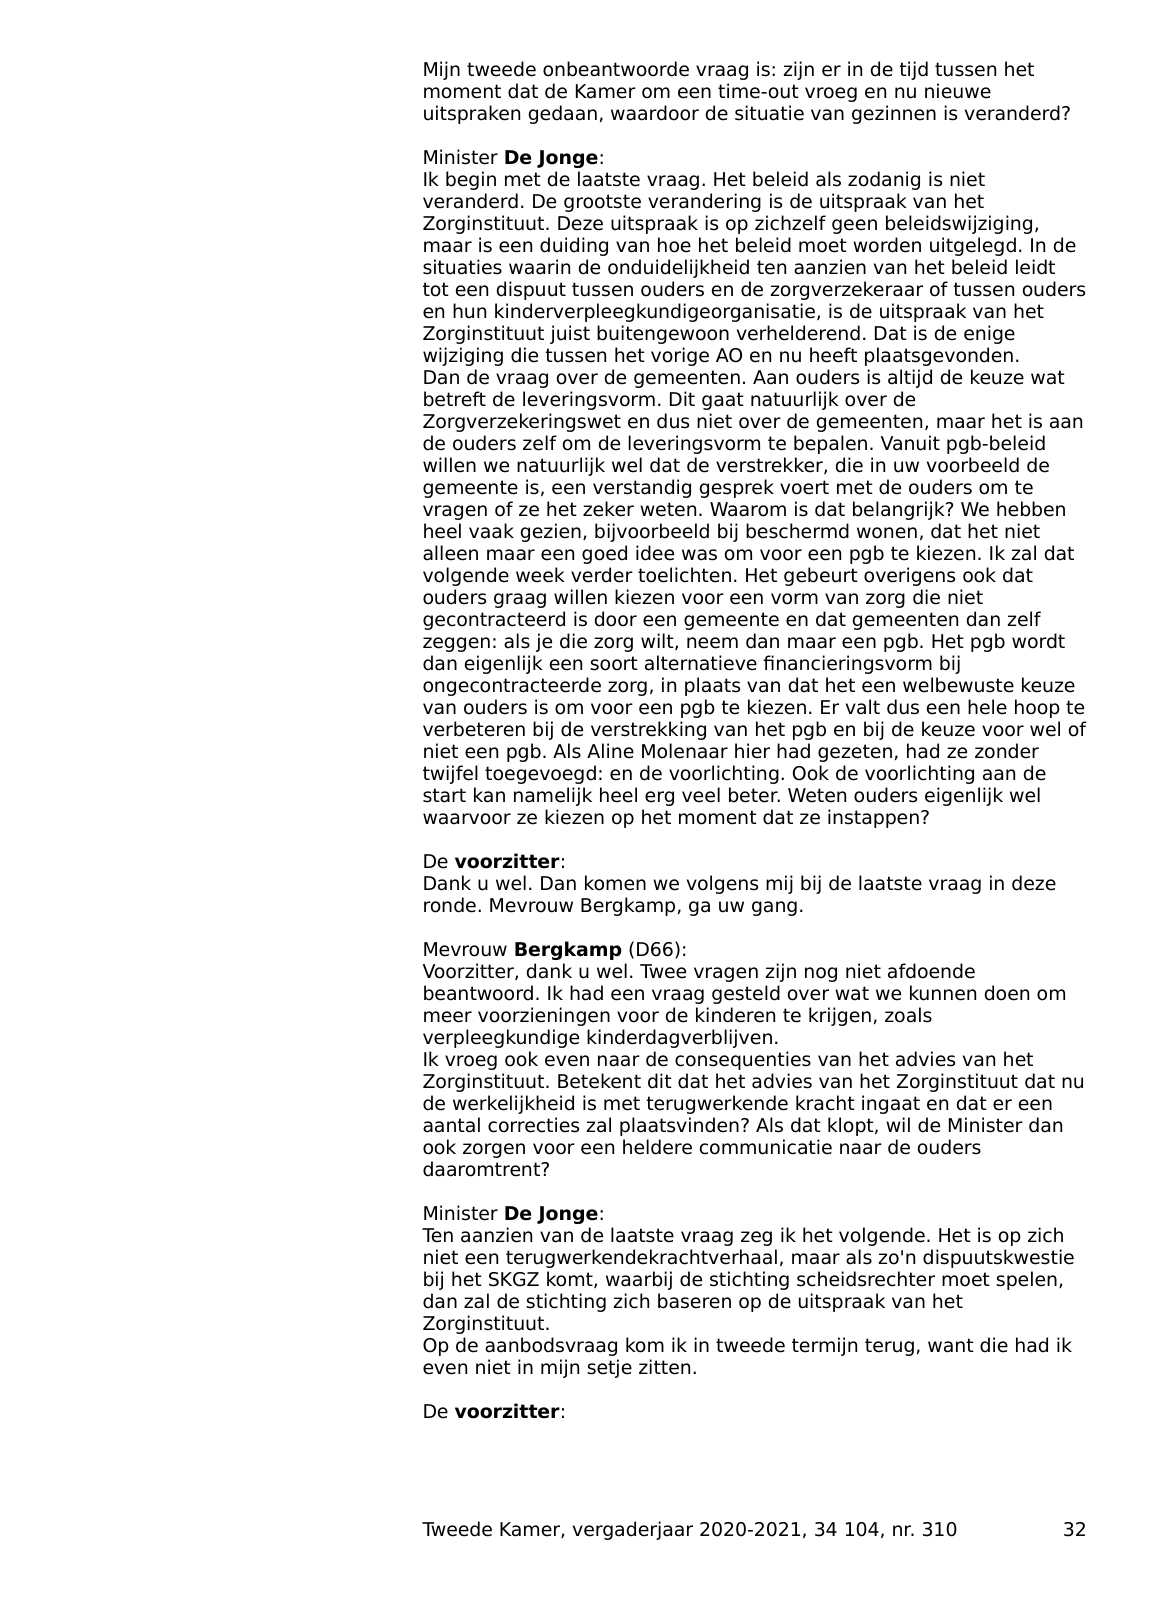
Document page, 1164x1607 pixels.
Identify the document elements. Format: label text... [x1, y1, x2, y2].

text Minister De Jonge: [422, 147, 1087, 169]
text Ten aanzien van de laatste vraag zeg ik het volgende. Het is op zich niet een terugwerkendekrachtverhaal, maar als zo'n dispuutskwestie bij het SKGZ komt, waarbij de stichting scheidsrechter moet spelen, dan zal de stichting zich baseren op de uitspraak van het Zorginstituut. [422, 1225, 1087, 1335]
text Mevrouw Bergkamp (D66): [422, 939, 1087, 961]
text Minister De Jonge: [422, 1203, 1087, 1225]
text Voorzitter, dank u wel. Twee vragen zijn nog niet afdoende beantwoord. Ik had een vraag gesteld over wat we kunnen doen om meer voorzieningen voor de kinderen te krijgen, zoals verpleegkundige kinderdagverblijven. [422, 961, 1087, 1049]
text Mijn tweede onbeantwoorde vraag is: zijn er in de tijd tussen het moment dat de Kamer om een time-out vroeg en nu nieuwe uitspraken gedaan, waardoor de situatie van gezinnen is veranderd? [422, 59, 1087, 125]
text De voorzitter: [422, 1401, 1087, 1423]
text Dank u wel. Dan komen we volgens mij bij de laatste vraag in deze ronde. Mevrouw Bergkamp, ga uw gang. [422, 873, 1087, 917]
text Dan de vraag over de gemeenten. Aan ouders is altijd de keuze wat betreft de leveringsvorm. Dit gaat natuurlijk over de Zorgverzekeringswet en dus niet over de gemeenten, maar het is aan de ouders zelf om de leveringsvorm te bepalen. Vanuit pgb-beleid willen we natuurlijk wel dat de verstrekker, die in uw voorbeeld de gemeente is, een verstandig gesprek voert met de ouders om te vragen of ze het zeker weten. Waarom is dat belangrijk? We hebben heel vaak gezien, bijvoorbeeld bij beschermd wonen, dat het niet alleen maar een goed idee was om voor een pgb te kiezen. Ik zal dat volgende week verder toelichten. Het gebeurt overigens ook dat ouders graag willen kiezen voor een vorm van zorg die niet gecontracteerd is door een gemeente en dat gemeenten dan zelf zeggen: als je die zorg wilt, neem dan maar een pgb. Het pgb wordt dan eigenlijk een soort alternatieve financieringsvorm bij ongecontracteerde zorg, in plaats van dat het een welbewuste keuze van ouders is om voor een pgb te kiezen. Er valt dus een hele hoop te verbeteren bij de verstrekking van het pgb en bij de keuze voor wel of niet een pgb. Als Aline Molenaar hier had gezeten, had ze zonder twijfel toegevoegd: en de voorlichting. Ook de voorlichting aan de start kan namelijk heel erg veel beter. Weten ouders eigenlijk wel waarvoor ze kiezen op het moment dat ze instappen? [422, 367, 1087, 828]
text De voorzitter: [422, 851, 1087, 873]
text Op de aanbodsvraag kom ik in tweede termijn terug, want die had ik even niet in mijn setje zitten. [422, 1335, 1087, 1379]
text Ik vroeg ook even naar de consequenties van het advies van het Zorginstituut. Betekent dit dat het advies van het Zorginstituut dat nu de werkelijkheid is met terugwerkende kracht ingaat en dat er een aantal correcties zal plaatsvinden? Als dat klopt, wil de Minister dan ook zorgen voor een heldere communicatie naar de ouders daaromtrent? [422, 1049, 1087, 1181]
text Ik begin met de laatste vraag. Het beleid als zodanig is niet veranderd. De grootste verandering is de uitspraak van het Zorginstituut. Deze uitspraak is op zichzelf geen beleidswijziging, maar is een duiding van hoe het beleid moet worden uitgelegd. In de situaties waarin de onduidelijkheid ten aanzien van het beleid leidt tot een dispuut tussen ouders en de zorgverzekeraar of tussen ouders en hun kinderverpleegkundigeorganisatie, is de uitspraak van het Zorginstituut juist buitengewoon verhelderend. Dat is de enige wijziging die tussen het vorige AO en nu heeft plaatsgevonden. [422, 169, 1087, 367]
